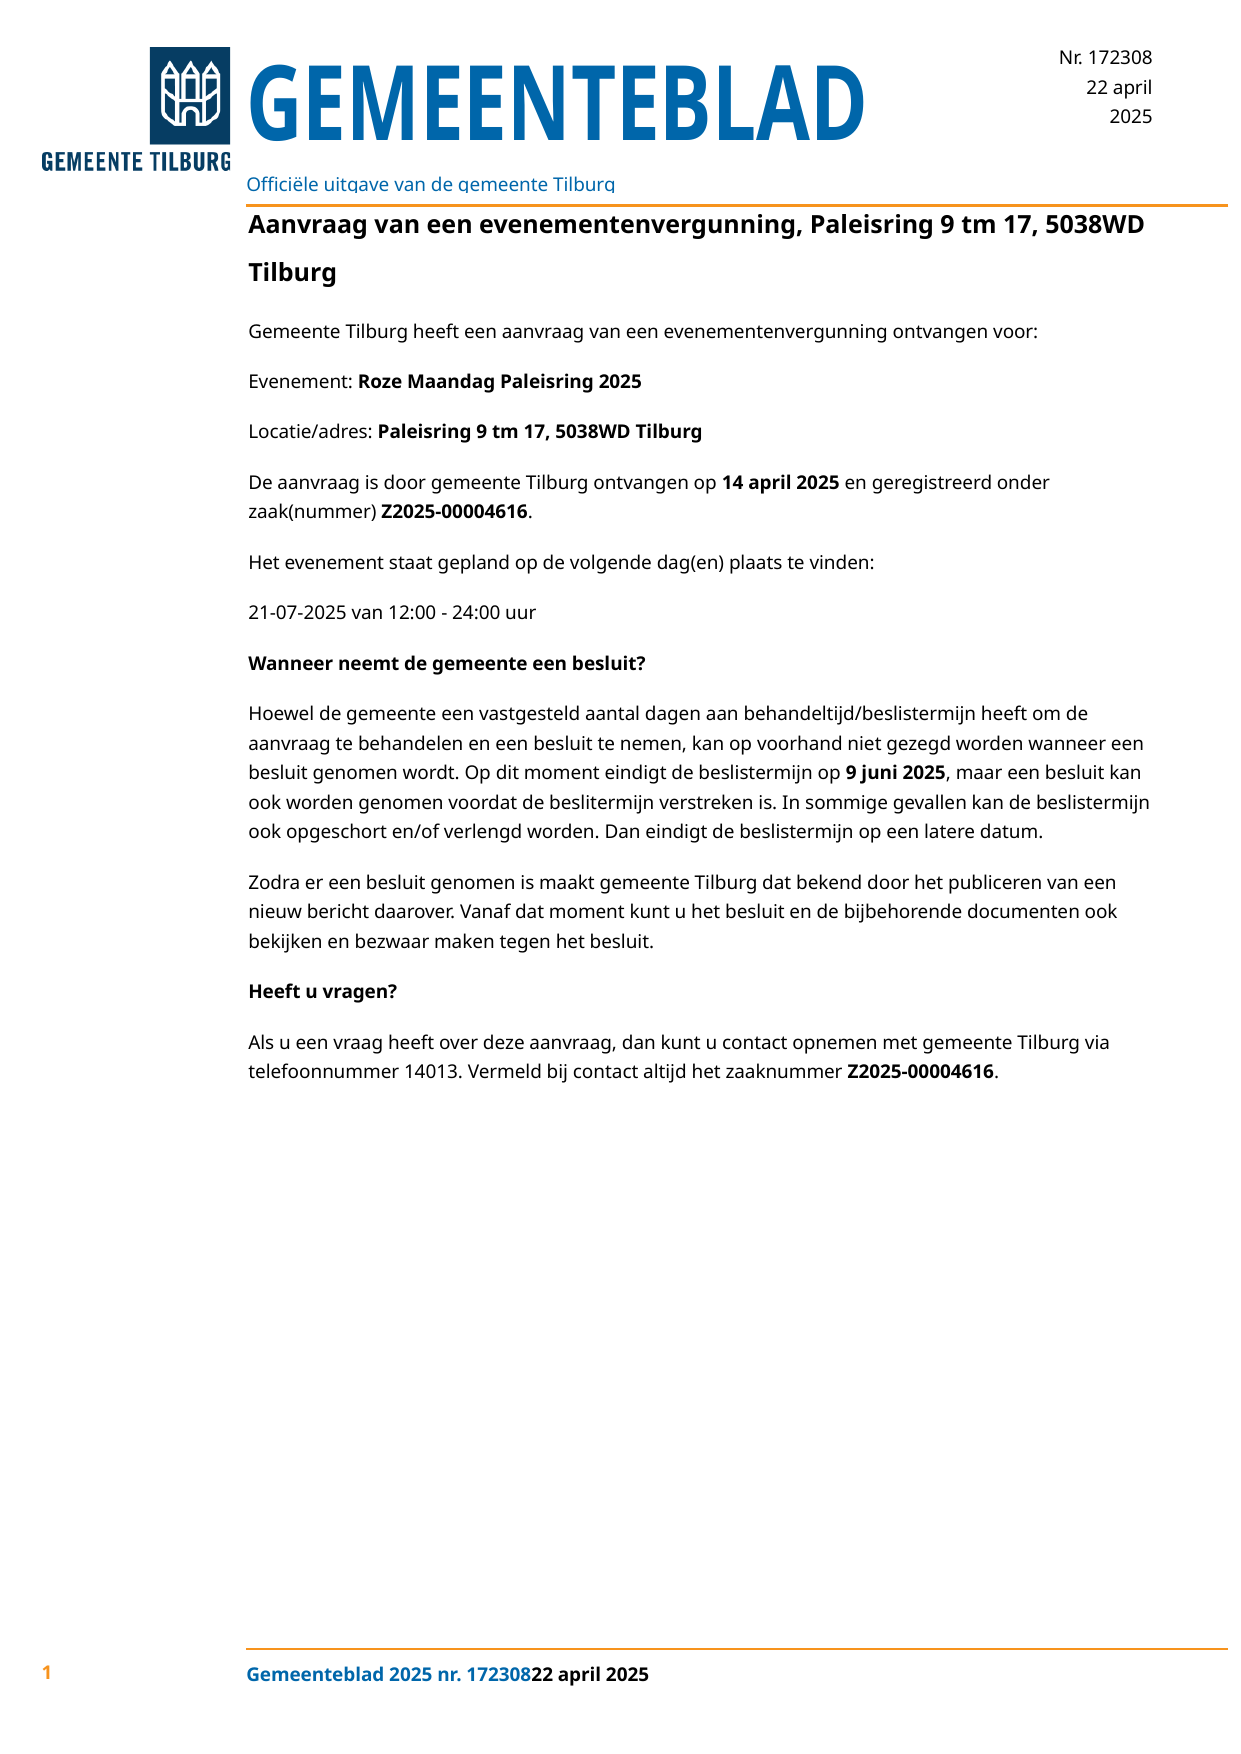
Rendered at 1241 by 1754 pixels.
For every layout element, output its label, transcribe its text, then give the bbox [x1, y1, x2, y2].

text Als u een vraag heeft over deze aanvraag, dan kunt u contact opnemen met gemeente Tilburg via telefoonnummer 14013. Vermeld bij contact altijd het zaaknummer Z2025-00004616. [248, 1029, 1152, 1084]
text Gemeente Tilburg heeft een aanvraag van een evenementenvergunning ontvangen voor: [248, 318, 1152, 344]
text Heeft u vragen? [248, 979, 1152, 1004]
text Evenement: Roze Maandag Paleisring 2025 [248, 368, 1152, 394]
text Zodra er een besluit genomen is maakt gemeente Tilburg dat bekend door het publiceren van een nieuw bericht daarover. Vanaf dat moment kunt u het besluit en de bijbehorende documenten ook bekijken en bezwaar maken tegen het besluit. [248, 869, 1152, 954]
text Het evenement staat gepland op de volgende dag(en) plaats te vinden: [248, 549, 1152, 575]
text Aanvraag van een evenementenvergunning, Paleisring 9 tm 17, 5038WD Tilburg [248, 207, 1152, 288]
picture [41, 47, 231, 172]
text Locatie/adres: Paleisring 9 tm 17, 5038WD Tilburg [248, 419, 1152, 444]
text De aanvraag is door gemeente Tilburg ontvangen op 14 april 2025 en geregistreerd onder zaak(nummer) Z2025-00004616. [248, 469, 1152, 524]
text Hoewel de gemeente een vastgesteld aantal dagen aan behandeltijd/beslistermijn heeft om de aanvraag te behandelen en een besluit te nemen, kan op voorhand niet gezegd worden wanneer een besluit genomen wordt. Op dit moment eindigt de beslistermijn op 9 juni 2025, maar een besluit kan ook worden genomen voordat de beslitermijn verstreken is. In sommige gevallen kan de beslistermijn ook opgeschort en/of verlengd worden. Dan eindigt de beslistermijn op een latere datum. [248, 700, 1152, 844]
text 21-07-2025 van 12:00 - 24:00 uur [248, 599, 1152, 625]
text Wanneer neemt de gemeente een besluit? [248, 650, 1152, 676]
